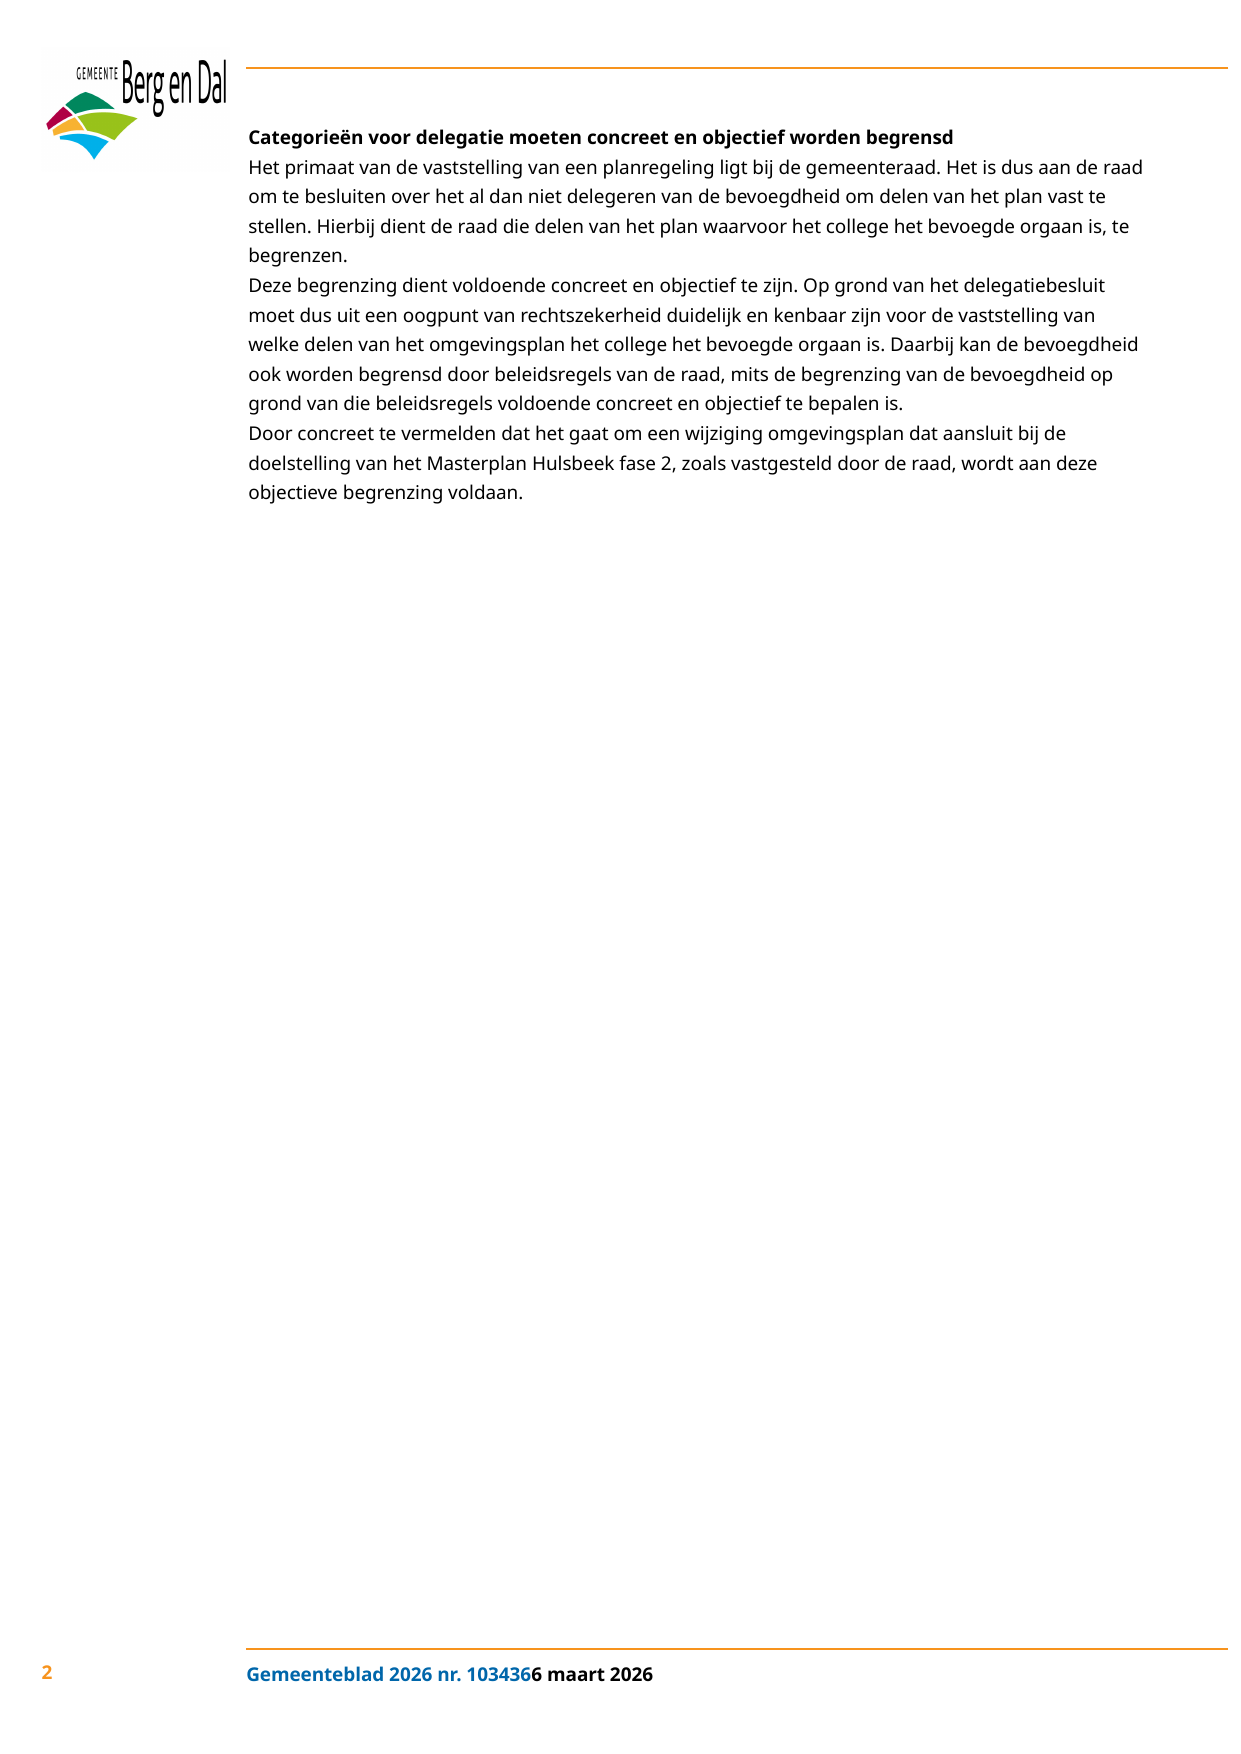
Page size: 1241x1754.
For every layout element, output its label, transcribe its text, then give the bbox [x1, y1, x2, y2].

text Deze begrenzing dient voldoende concreet en objectief te zijn. Op grond van het delegatiebesluit moet dus uit een oogpunt van rechtszekerheid duidelijk en kenbaar zijn voor de vaststelling van welke delen van het omgevingsplan het college het bevoegde orgaan is. Daarbij kan de bevoegdheid ook worden begrensd door beleidsregels van de raad, mits de begrenzing van de bevoegdheid op grond van die beleidsregels voldoende concreet en objectief te bepalen is. [248, 272, 1152, 416]
text Het primaat van de vaststelling van een planregeling ligt bij de gemeenteraad. Het is dus aan de raad om te besluiten over het al dan niet delegeren van de bevoegdheid om delen van het plan vast te stellen. Hierbij dient de raad die delen van het plan waarvoor het college het bevoegde orgaan is, te begrenzen. [248, 154, 1152, 268]
text Categorieën voor delegatie moeten concreet en objectief worden begrensd [248, 124, 1152, 150]
text Door concreet te vermelden dat het gaat om een wijziging omgevingsplan dat aansluit bij de doelstelling van het Masterplan Hulsbeek fase 2, zoals vastgesteld door de raad, wordt aan deze objectieve begrenzing voldaan. [248, 420, 1152, 505]
picture [41, 47, 231, 172]
